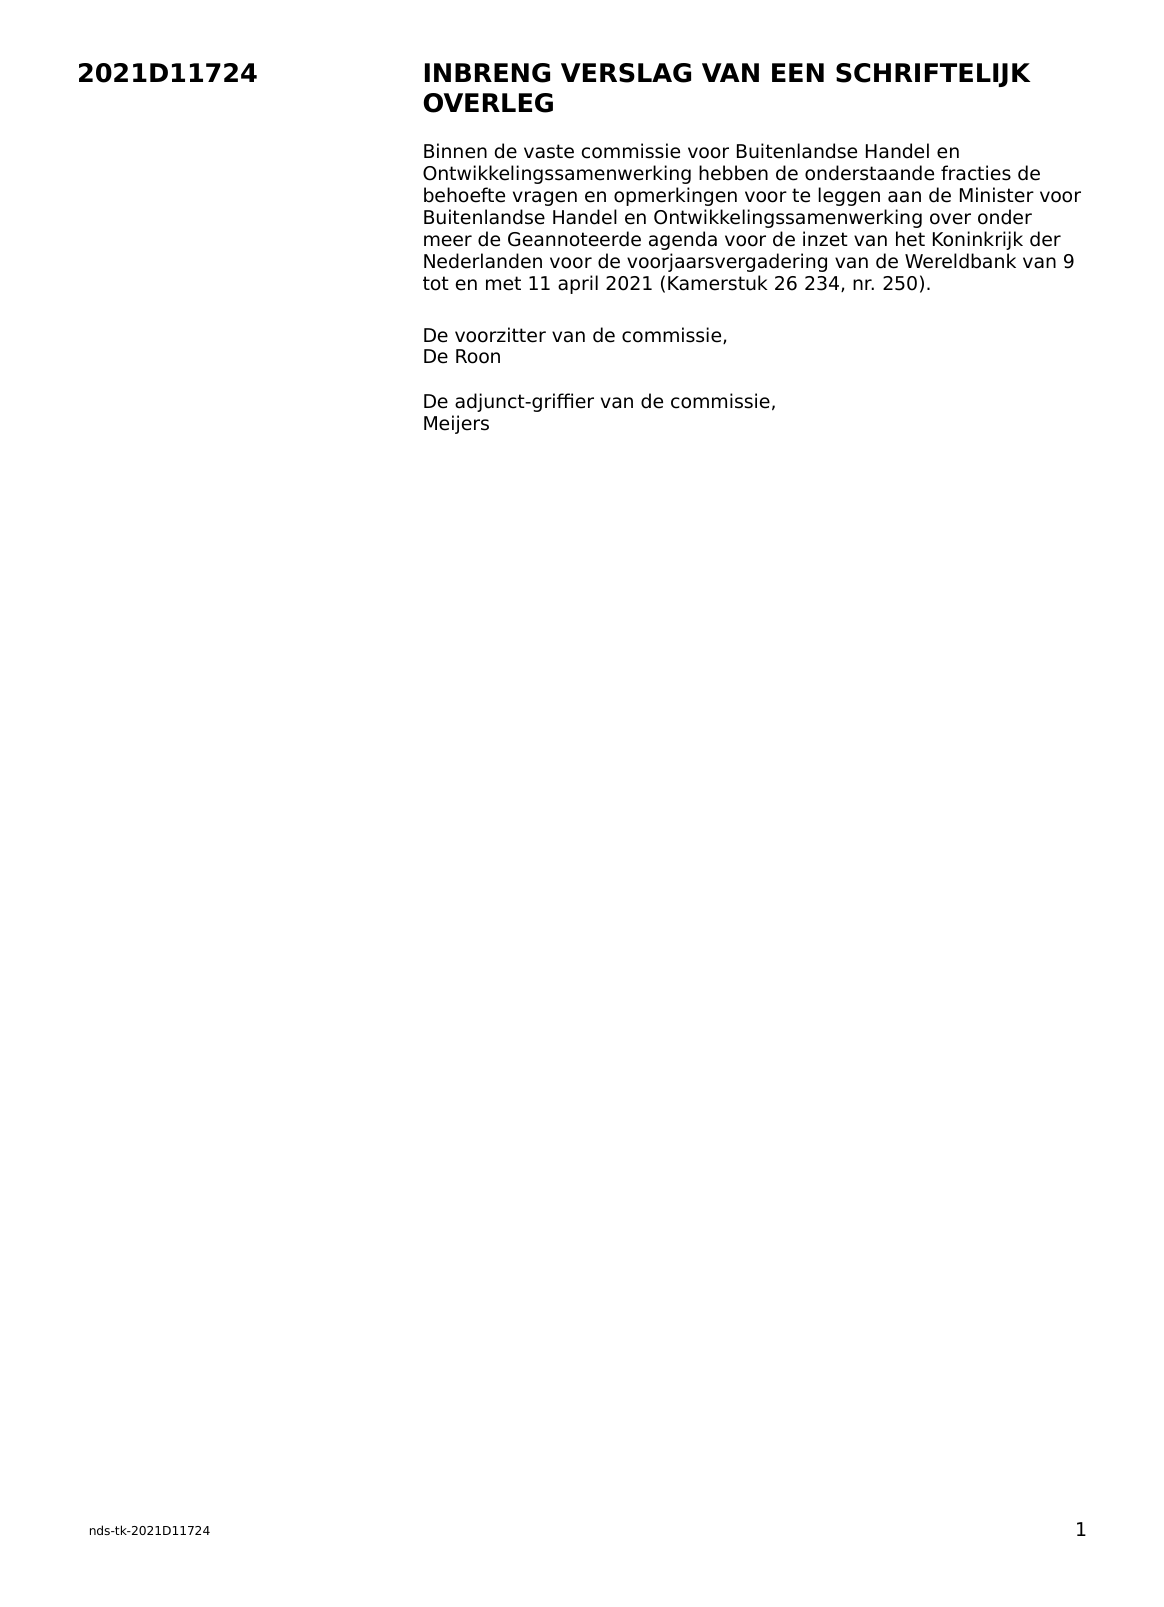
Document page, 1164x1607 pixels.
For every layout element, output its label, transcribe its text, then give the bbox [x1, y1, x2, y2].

text 2021D11724 INBRENG VERSLAG VAN EEN SCHRIFTELIJK OVERLEG [77, 59, 1087, 118]
text De voorzitter van de commissie, De Roon [422, 324, 1087, 368]
text Binnen de vaste commissie voor Buitenlandse Handel en Ontwikkelingssamenwerking hebben de onderstaande fracties de behoefte vragen en opmerkingen voor te leggen aan de Minister voor Buitenlandse Handel en Ontwikkelingssamenwerking over onder meer de Geannoteerde agenda voor de inzet van het Koninkrijk der Nederlanden voor de voorjaarsvergadering van de Wereldbank van 9 tot en met 11 april 2021 (Kamerstuk 26 234, nr. 250). [422, 141, 1087, 294]
text nds-tk-2021D11724 [88, 1524, 323, 1538]
text De adjunct-griffier van de commissie, Meijers [422, 391, 1087, 434]
